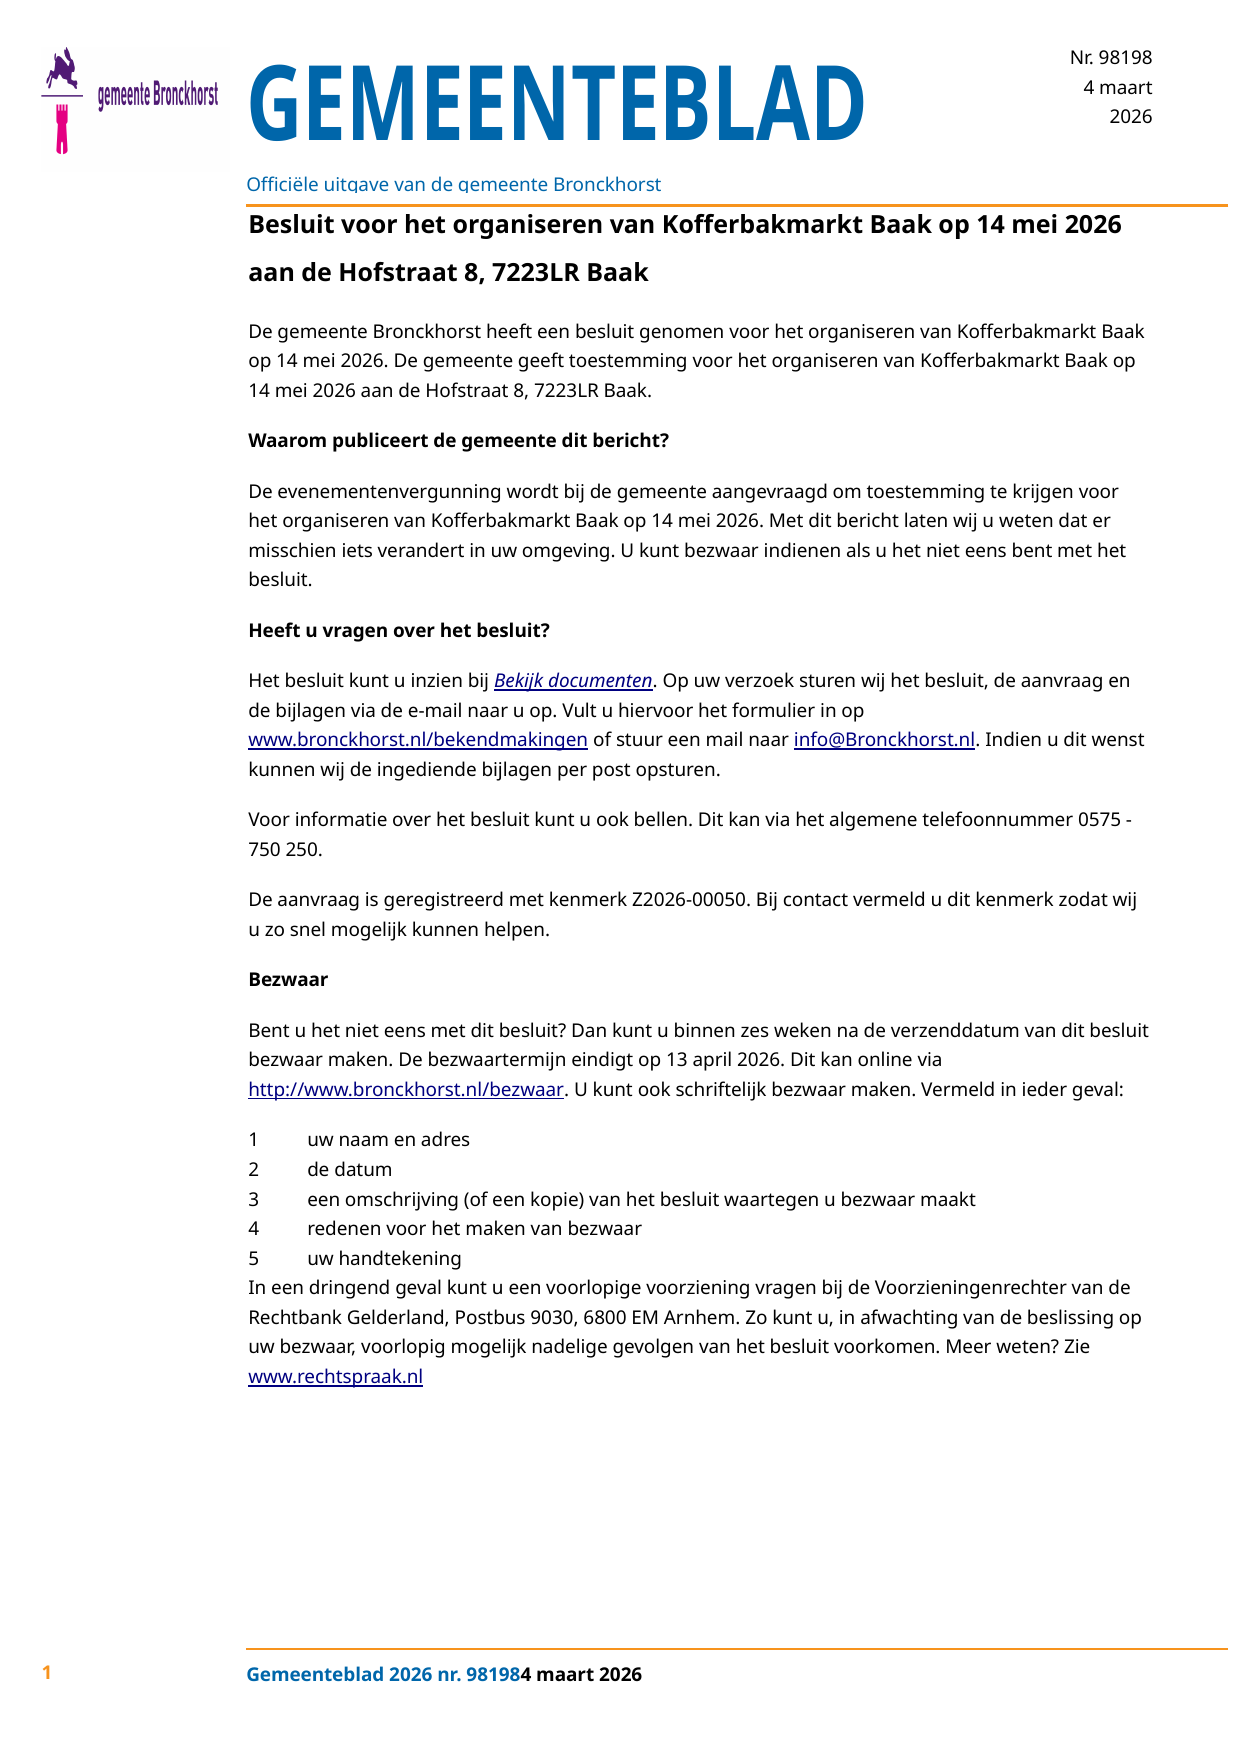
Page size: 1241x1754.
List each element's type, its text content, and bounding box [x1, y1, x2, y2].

text Besluit voor het organiseren van Kofferbakmarkt Baak op 14 mei 2026 aan de Hofstraat 8, 7223LR Baak [248, 207, 1152, 288]
text Waarom publiceert de gemeente dit bericht? [248, 427, 1152, 453]
text De evenementenvergunning wordt bij de gemeente aangevraagd om toestemming te krijgen voor het organiseren van Kofferbakmarkt Baak op 14 mei 2026. Met dit bericht laten wij u weten dat er misschien iets verandert in uw omgeving. U kunt bezwaar indienen als u het niet eens bent met het besluit. [248, 478, 1152, 592]
text Voor informatie over het besluit kunt u ook bellen. Dit kan via het algemene telefoonnummer 0575 - 750 250. [248, 807, 1152, 862]
list redenen voor het maken van bezwaar [248, 1215, 1152, 1241]
text Heeft u vragen over het besluit? [248, 617, 1152, 643]
list een omschrijving (of een kopie) van het besluit waartegen u bezwaar maakt [248, 1186, 1152, 1212]
text Bent u het niet eens met dit besluit? Dan kunt u binnen zes weken na de verzenddatum van dit besluit bezwaar maken. De bezwaartermijn eindigt op 13 april 2026. Dit kan online via http://www.bronckhorst.nl/bezwaar. U kunt ook schriftelijk bezwaar maken. Vermeld in ieder geval: [248, 1017, 1152, 1102]
picture [41, 47, 231, 172]
list uw handtekening [248, 1245, 1152, 1271]
list de datum [248, 1156, 1152, 1182]
text De gemeente Bronckhorst heeft een besluit genomen voor het organiseren van Kofferbakmarkt Baak op 14 mei 2026. De gemeente geeft toestemming voor het organiseren van Kofferbakmarkt Baak op 14 mei 2026 aan de Hofstraat 8, 7223LR Baak. [248, 318, 1152, 403]
text In een dringend geval kunt u een voorlopige voorziening vragen bij de Voorzieningenrechter van de Rechtbank Gelderland, Postbus 9030, 6800 EM Arnhem. Zo kunt u, in afwachting van de beslissing op uw bezwaar, voorlopig mogelijk nadelige gevolgen van het besluit voorkomen. Meer weten? Zie www.rechtspraak.nl [248, 1274, 1152, 1389]
text Bezwaar [248, 967, 1152, 992]
text Het besluit kunt u inzien bij Bekijk documenten. Op uw verzoek sturen wij het besluit, de aanvraag en de bijlagen via de e-mail naar u op. Vult u hiervoor het formulier in op www.bronckhorst.nl/bekendmakingen of stuur een mail naar info@Bronckhorst.nl. Indien u dit wenst kunnen wij de ingediende bijlagen per post opsturen. [248, 667, 1152, 782]
list uw naam en adres [248, 1127, 1152, 1152]
text De aanvraag is geregistreerd met kenmerk Z2026-00050. Bij contact vermeld u dit kenmerk zodat wij u zo snel mogelijk kunnen helpen. [248, 887, 1152, 942]
